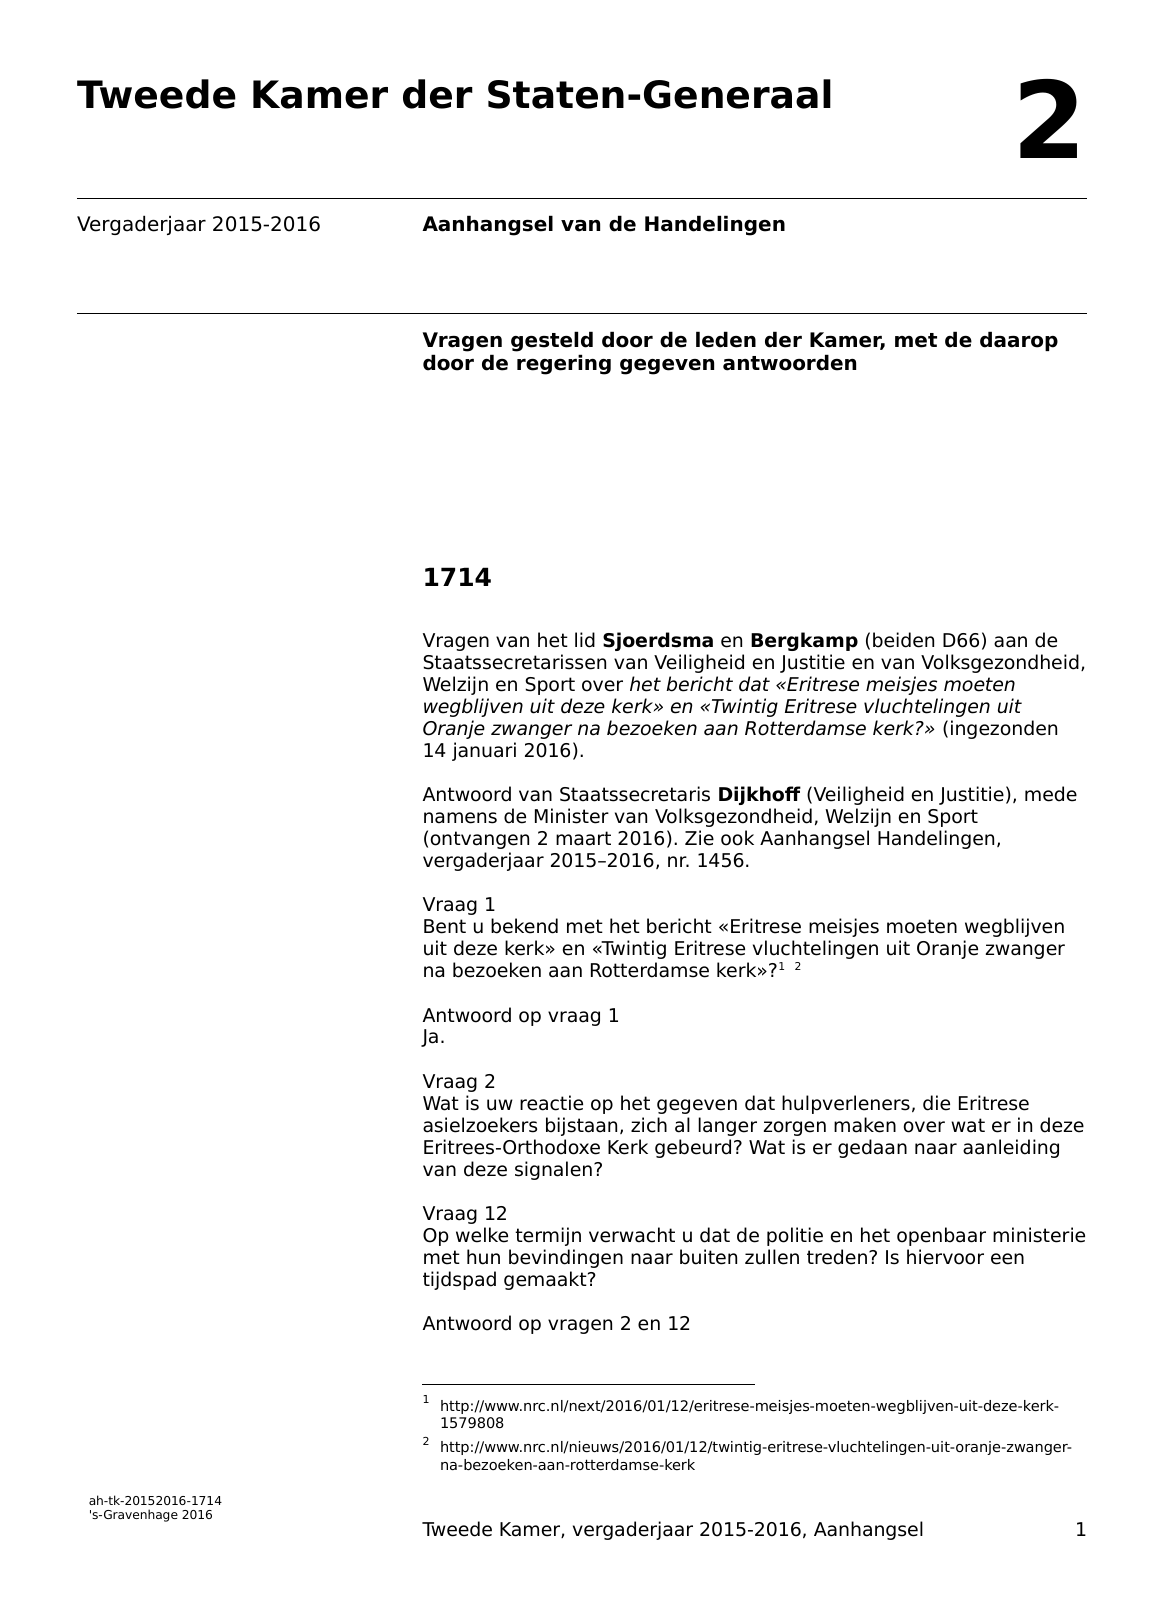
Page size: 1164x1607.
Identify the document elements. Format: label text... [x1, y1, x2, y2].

table_header Tweede Kamer der Staten-Generaal [77, 59, 886, 198]
text Vragen van het lid Sjoerdsma en Bergkamp (beiden D66) aan de Staatssecretarissen van Veiligheid en Justitie en van Volksgezondheid, Welzijn en Sport over het bericht dat «Eritrese meisjes moeten wegblijven uit deze kerk» en «Twintig Eritrese vluchtelingen uit Oranje zwanger na bezoeken aan Rotterdamse kerk?» (ingezonden 14 januari 2016). [422, 630, 1087, 762]
text 's-Gravenhage 2016 [88, 1508, 323, 1522]
text Vraag 1 [422, 894, 1087, 916]
table_cell Vragen gesteld door de leden der Kamer, met de daarop door de regering gegeven antwoorden [422, 314, 1087, 375]
text http://www.nrc.nl/nieuws/2016/01/12/twintig-eritrese-vluchtelingen-uit-oranje-zwanger-na-bezoeken-aan-rotterdamse-kerk [422, 1435, 1087, 1474]
text Antwoord op vragen 2 en 12 [422, 1313, 1087, 1335]
text Vraag 12 [422, 1203, 1087, 1225]
text Ja. [422, 1026, 1087, 1048]
text 1714 [422, 563, 1087, 592]
table_cell Vergaderjaar 2015-2016 [77, 199, 422, 313]
text Antwoord van Staatssecretaris Dijkhoff (Veiligheid en Justitie), mede namens de Minister van Volksgezondheid, Welzijn en Sport (ontvangen 2 maart 2016). Zie ook Aanhangsel Handelingen, vergaderjaar 2015–2016, nr. 1456. [422, 784, 1087, 872]
table_header 2 [886, 59, 1087, 198]
text Op welke termijn verwacht u dat de politie en het openbaar ministerie met hun bevindingen naar buiten zullen treden? Is hiervoor een tijdspad gemaakt? [422, 1225, 1087, 1291]
text http://www.nrc.nl/next/2016/01/12/eritrese-meisjes-moeten-wegblijven-uit-deze-kerk-1579808 [422, 1393, 1087, 1432]
text Wat is uw reactie op het gegeven dat hulpverleners, die Eritrese asielzoekers bijstaan, zich al langer zorgen maken over wat er in deze Eritrees-Orthodoxe Kerk gebeurd? Wat is er gedaan naar aanleiding van deze signalen? [422, 1093, 1087, 1181]
table_cell [77, 314, 422, 375]
text ah-tk-20152016-1714 [88, 1494, 323, 1508]
text Antwoord op vraag 1 [422, 1004, 1087, 1026]
table_cell Aanhangsel van de Handelingen [422, 199, 1087, 313]
text Vraag 2 [422, 1071, 1087, 1093]
text Bent u bekend met het bericht «Eritrese meisjes moeten wegblijven uit deze kerk» en «Twintig Eritrese vluchtelingen uit Oranje zwanger na bezoeken aan Rotterdamse kerk»? [422, 916, 1087, 982]
